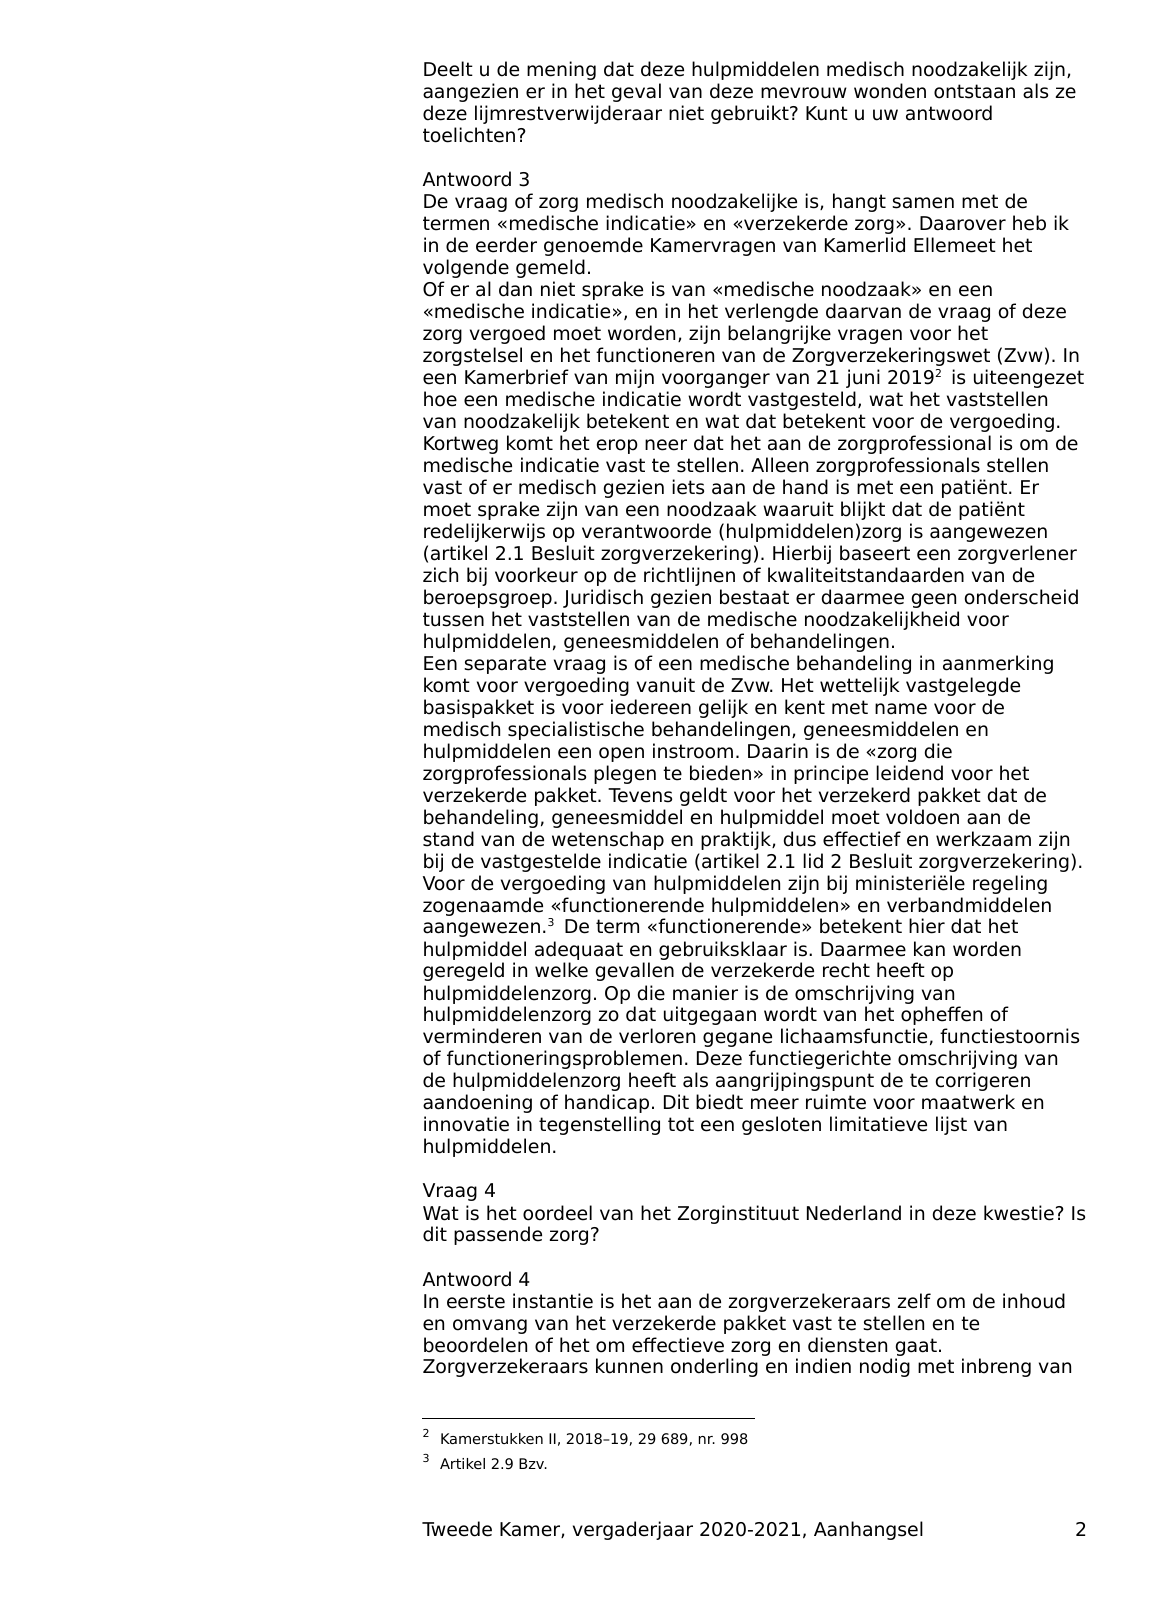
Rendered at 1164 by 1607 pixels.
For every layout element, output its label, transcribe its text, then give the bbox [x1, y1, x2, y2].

text Artikel 2.9 Bzv. [422, 1452, 1087, 1474]
text Wat is het oordeel van het Zorginstituut Nederland in deze kwestie? Is dit passende zorg? [422, 1202, 1087, 1246]
text Een separate vraag is of een medische behandeling in aanmerking komt voor vergoeding vanuit de Zvw. Het wettelijk vastgelegde basispakket is voor iedereen gelijk en kent met name voor de medisch specialistische behandelingen, geneesmiddelen en hulpmiddelen een open instroom. Daarin is de «zorg die zorgprofessionals plegen te bieden» in principe leidend voor het verzekerde pakket. Tevens geldt voor het verzekerd pakket dat de behandeling, geneesmiddel en hulpmiddel moet voldoen aan de stand van de wetenschap en praktijk, dus effectief en werkzaam zijn bij de vastgestelde indicatie (artikel 2.1 lid 2 Besluit zorgverzekering). [422, 653, 1087, 872]
text Antwoord 4 [422, 1268, 1087, 1291]
text Vraag 4 [422, 1180, 1087, 1202]
text Kamerstukken II, 2018–19, 29 689, nr. 998 [422, 1427, 1087, 1449]
text In eerste instantie is het aan de zorgverzekeraars zelf om de inhoud en omvang van het verzekerde pakket vast te stellen en te beoordelen of het om effectieve zorg en diensten gaat. Zorgverzekeraars kunnen onderling en indien nodig met inbreng van [422, 1291, 1087, 1378]
text De vraag of zorg medisch noodzakelijke is, hangt samen met de termen «medische indicatie» en «verzekerde zorg». Daarover heb ik in de eerder genoemde Kamervragen van Kamerlid Ellemeet het volgende gemeld. [422, 191, 1087, 279]
text Of er al dan niet sprake is van «medische noodzaak» en een «medische indicatie», en in het verlengde daarvan de vraag of deze zorg vergoed moet worden, zijn belangrijke vragen voor het zorgstelsel en het functioneren van de Zorgverzekeringswet (Zvw). In een Kamerbrief van mijn voorganger van 21 juni 2019 is uiteengezet hoe een medische indicatie wordt vastgesteld, wat het vaststellen van noodzakelijk betekent en wat dat betekent voor de vergoeding. [422, 279, 1087, 433]
text Antwoord 3 [422, 169, 1087, 191]
text Kortweg komt het erop neer dat het aan de zorgprofessional is om de medische indicatie vast te stellen. Alleen zorgprofessionals stellen vast of er medisch gezien iets aan de hand is met een patiënt. Er moet sprake zijn van een noodzaak waaruit blijkt dat de patiënt redelijkerwijs op verantwoorde (hulpmiddelen)zorg is aangewezen (artikel 2.1 Besluit zorgverzekering). Hierbij baseert een zorgverlener zich bij voorkeur op de richtlijnen of kwaliteitstandaarden van de beroepsgroep. Juridisch gezien bestaat er daarmee geen onderscheid tussen het vaststellen van de medische noodzakelijkheid voor hulpmiddelen, geneesmiddelen of behandelingen. [422, 433, 1087, 653]
text Deelt u de mening dat deze hulpmiddelen medisch noodzakelijk zijn, aangezien er in het geval van deze mevrouw wonden ontstaan als ze deze lijmrestverwijderaar niet gebruikt? Kunt u uw antwoord toelichten? [422, 59, 1087, 147]
text Voor de vergoeding van hulpmiddelen zijn bij ministeriële regeling zogenaamde «functionerende hulpmiddelen» en verbandmiddelen aangewezen. De term «functionerende» betekent hier dat het hulpmiddel adequaat en gebruiksklaar is. Daarmee kan worden geregeld in welke gevallen de verzekerde recht heeft op hulpmiddelenzorg. Op die manier is de omschrijving van hulpmiddelenzorg zo dat uitgegaan wordt van het opheffen of verminderen van de verloren gegane lichaamsfunctie, functiestoornis of functioneringsproblemen. Deze functiegerichte omschrijving van de hulpmiddelenzorg heeft als aangrijpingspunt de te corrigeren aandoening of handicap. Dit biedt meer ruimte voor maatwerk en innovatie in tegenstelling tot een gesloten limitatieve lijst van hulpmiddelen. [422, 872, 1087, 1158]
